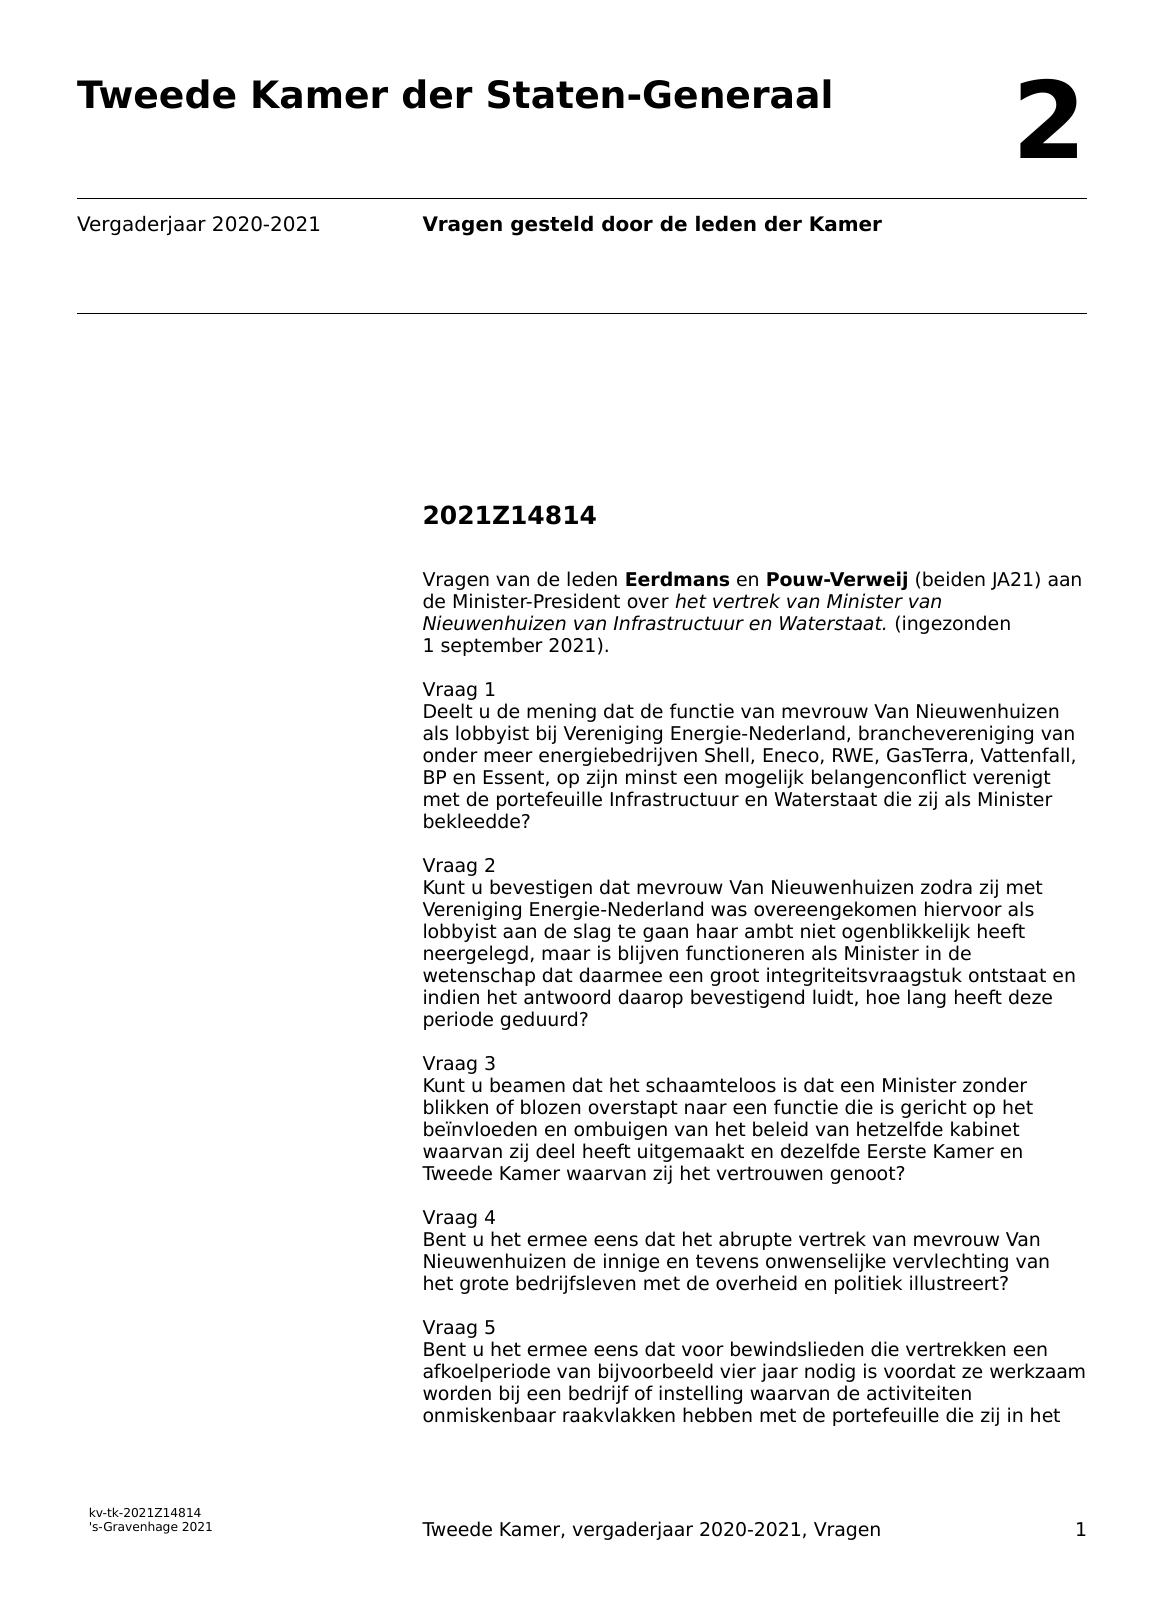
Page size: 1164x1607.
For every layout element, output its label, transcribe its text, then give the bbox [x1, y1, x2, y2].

text 's-Gravenhage 2021 [88, 1520, 323, 1534]
text kv-tk-2021Z14814 [88, 1506, 323, 1520]
text 2021Z14814 [422, 501, 1087, 531]
text Vraag 3 [422, 1053, 1087, 1075]
table_header 2 [886, 59, 1087, 198]
text Kunt u bevestigen dat mevrouw Van Nieuwenhuizen zodra zij met Vereniging Energie-Nederland was overeengekomen hiervoor als lobbyist aan de slag te gaan haar ambt niet ogenblikkelijk heeft neergelegd, maar is blijven functioneren als Minister in de wetenschap dat daarmee een groot integriteitsvraagstuk ontstaat en indien het antwoord daarop bevestigend luidt, hoe lang heeft deze periode geduurd? [422, 877, 1087, 1031]
text Vraag 1 [422, 679, 1087, 701]
table_header Tweede Kamer der Staten-Generaal [77, 59, 886, 198]
text Vraag 2 [422, 855, 1087, 877]
text Deelt u de mening dat de functie van mevrouw Van Nieuwenhuizen als lobbyist bij Vereniging Energie-Nederland, branchevereniging van onder meer energiebedrijven Shell, Eneco, RWE, GasTerra, Vattenfall, BP en Essent, op zijn minst een mogelijk belangenconflict verenigt met de portefeuille Infrastructuur en Waterstaat die zij als Minister bekleedde? [422, 701, 1087, 833]
text Kunt u beamen dat het schaamteloos is dat een Minister zonder blikken of blozen overstapt naar een functie die is gericht op het beïnvloeden en ombuigen van het beleid van hetzelfde kabinet waarvan zij deel heeft uitgemaakt en dezelfde Eerste Kamer en Tweede Kamer waarvan zij het vertrouwen genoot? [422, 1075, 1087, 1185]
text Bent u het ermee eens dat voor bewindslieden die vertrekken een afkoelperiode van bijvoorbeeld vier jaar nodig is voordat ze werkzaam worden bij een bedrijf of instelling waarvan de activiteiten onmiskenbaar raakvlakken hebben met de portefeuille die zij in het [422, 1339, 1087, 1427]
text Vraag 4 [422, 1207, 1087, 1229]
text Bent u het ermee eens dat het abrupte vertrek van mevrouw Van Nieuwenhuizen de innige en tevens onwenselijke vervlechting van het grote bedrijfsleven met de overheid en politiek illustreert? [422, 1229, 1087, 1295]
table_cell Vergaderjaar 2020-2021 [77, 199, 422, 313]
text Vragen van de leden Eerdmans en Pouw-Verweij (beiden JA21) aan de Minister-President over het vertrek van Minister van Nieuwenhuizen van Infrastructuur en Waterstaat. (ingezonden 1 september 2021). [422, 569, 1087, 657]
text Vraag 5 [422, 1317, 1087, 1339]
table_cell Vragen gesteld door de leden der Kamer [422, 199, 1087, 313]
